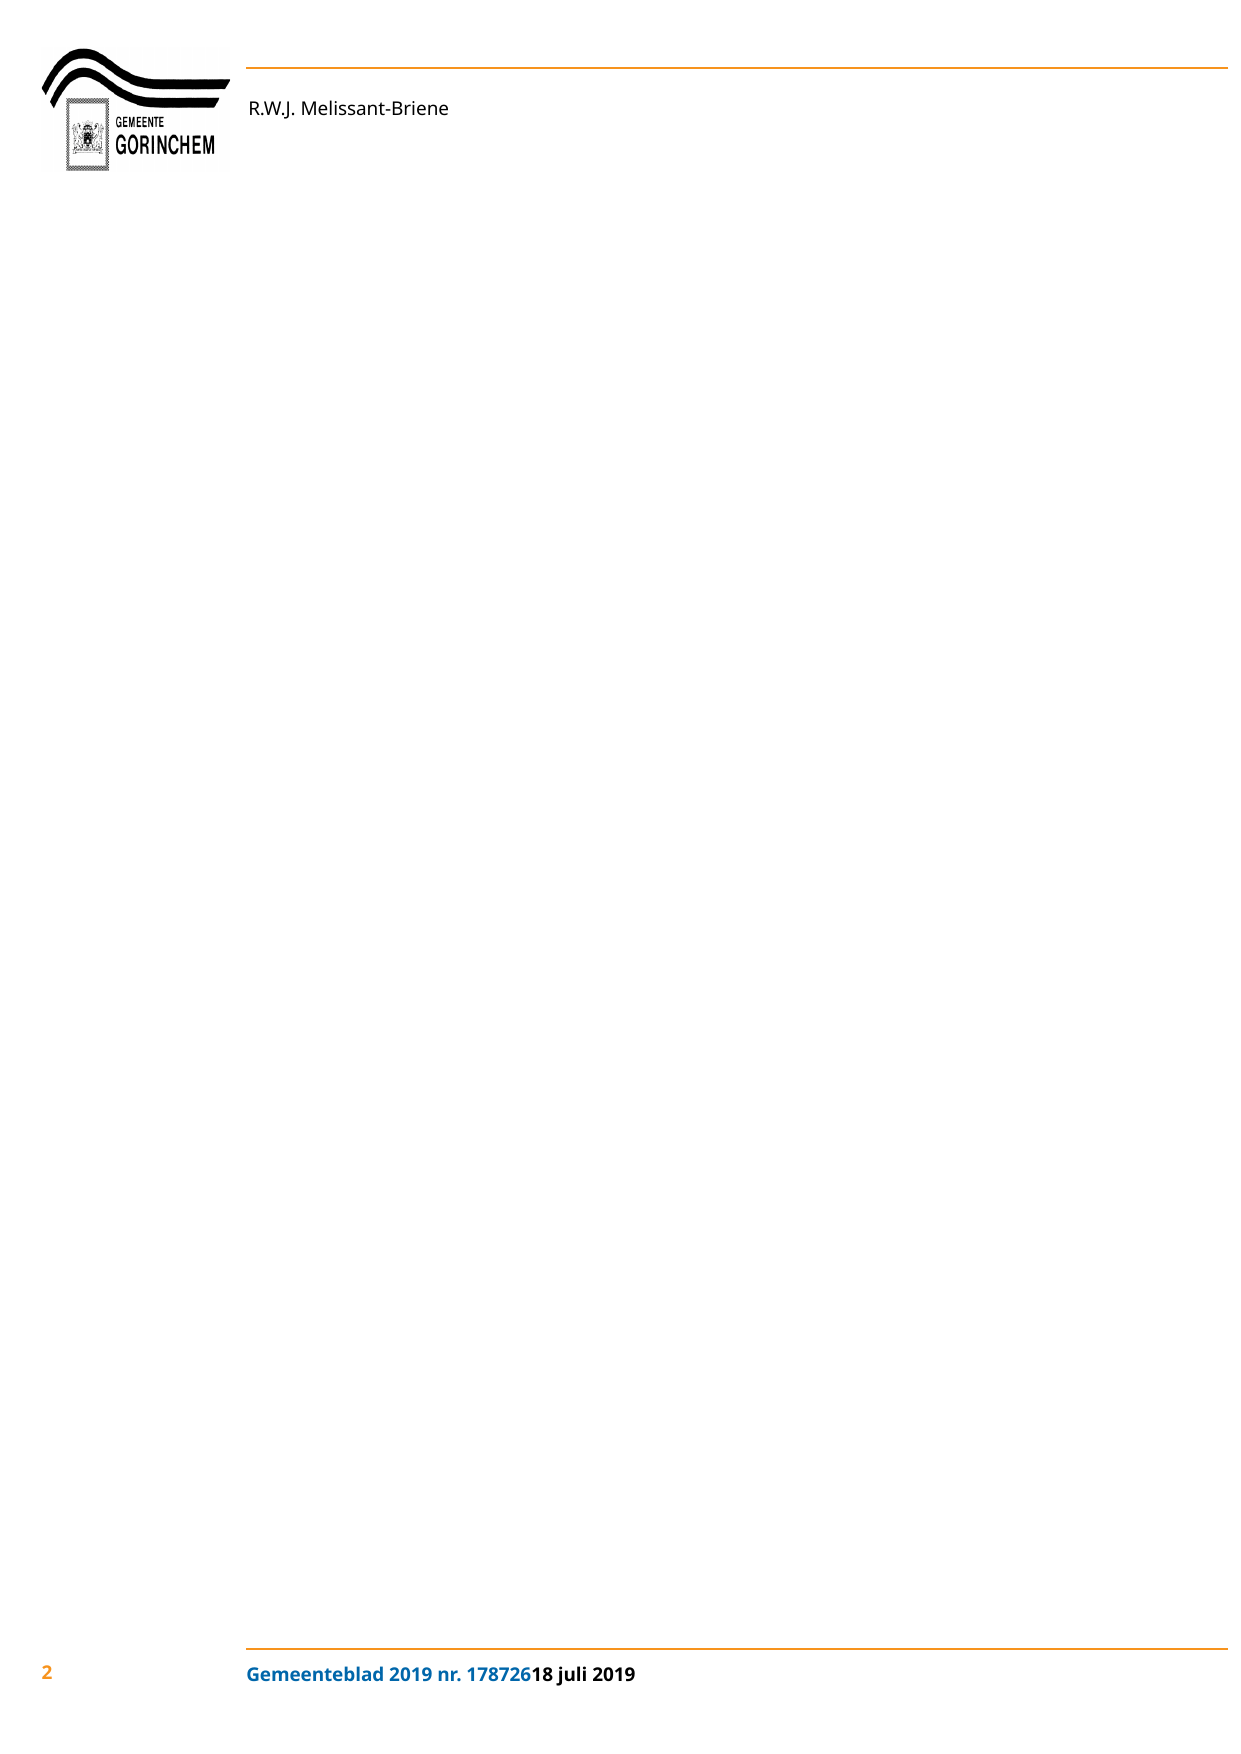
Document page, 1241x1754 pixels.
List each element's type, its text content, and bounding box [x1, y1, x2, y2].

picture [41, 47, 231, 172]
text R.W.J. Melissant-Briene [248, 95, 1152, 121]
